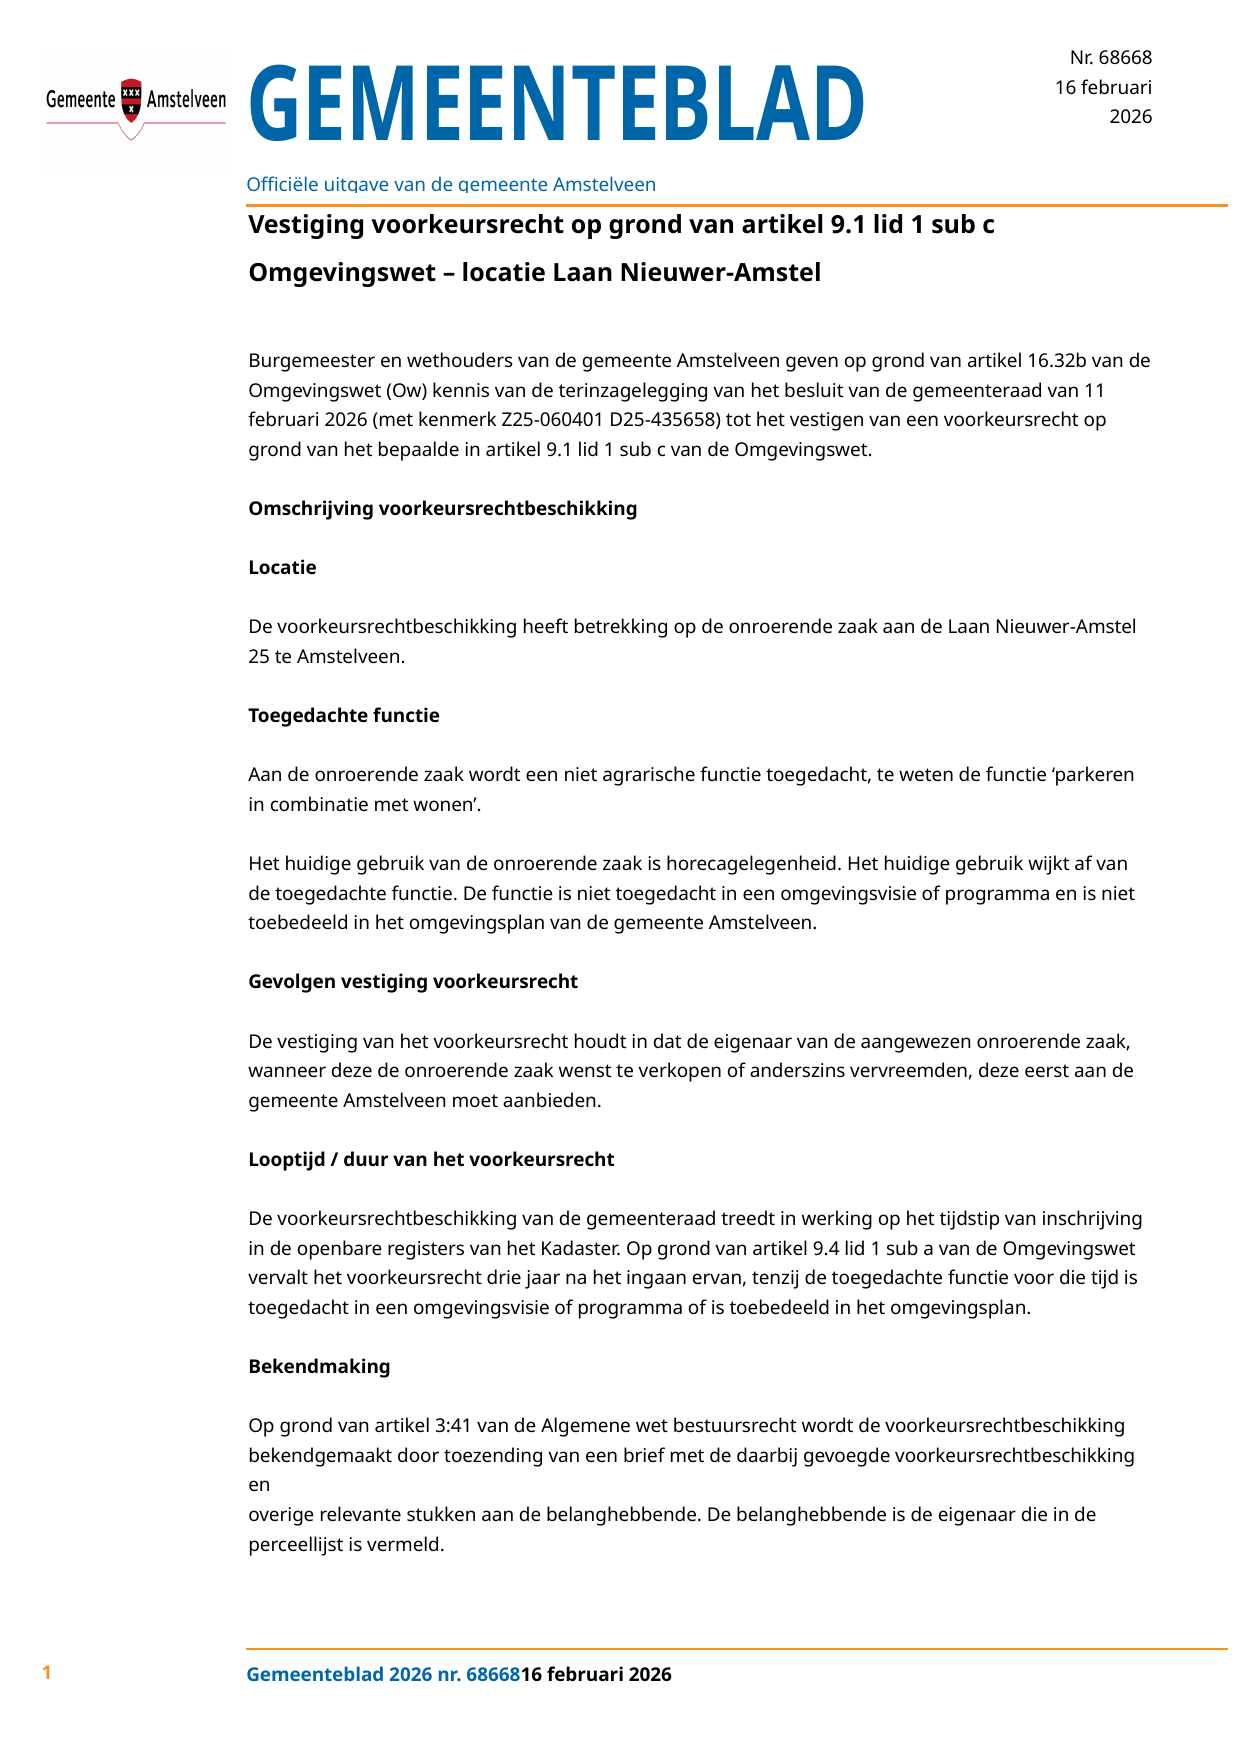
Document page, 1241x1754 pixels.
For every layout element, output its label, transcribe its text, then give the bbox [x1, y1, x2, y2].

text Op grond van artikel 3:41 van de Algemene wet bestuursrecht wordt de voorkeursrechtbeschikking [248, 1412, 1152, 1438]
text De voorkeursrechtbeschikking van de gemeenteraad treedt in werking op het tijdstip van inschrijving in de openbare registers van het Kadaster. Op grond van artikel 9.4 lid 1 sub a van de Omgevingswet vervalt het voorkeursrecht drie jaar na het ingaan ervan, tenzij de toegedachte functie voor die tijd is toegedacht in een omgevingsvisie of programma of is toebedeeld in het omgevingsplan. [248, 1205, 1152, 1320]
text Locatie [248, 554, 1152, 580]
text Vestiging voorkeursrecht op grond van artikel 9.1 lid 1 sub c Omgevingswet – locatie Laan Nieuwer-Amstel [248, 207, 1152, 288]
text Burgemeester en wethouders van de gemeente Amstelveen geven op grond van artikel 16.32b van de Omgevingswet (Ow) kennis van de terinzagelegging van het besluit van de gemeenteraad van 11 februari 2026 (met kenmerk Z25-060401 D25-435658) tot het vestigen van een voorkeursrecht op grond van het bepaalde in artikel 9.1 lid 1 sub c van de Omgevingswet. [248, 347, 1152, 462]
text Omschrijving voorkeursrechtbeschikking [248, 495, 1152, 521]
picture [41, 47, 231, 172]
text Bekendmaking [248, 1353, 1152, 1379]
text Looptijd / duur van het voorkeursrecht [248, 1146, 1152, 1172]
text Toegedachte functie [248, 702, 1152, 728]
text De voorkeursrechtbeschikking heeft betrekking op de onroerende zaak aan de Laan Nieuwer-Amstel 25 te Amstelveen. [248, 614, 1152, 669]
text overige relevante stukken aan de belanghebbende. De belanghebbende is de eigenaar die in de perceellijst is vermeld. [248, 1501, 1152, 1557]
text Gevolgen vestiging voorkeursrecht [248, 969, 1152, 994]
text Aan de onroerende zaak wordt een niet agrarische functie toegedacht, te weten de functie ‘parkeren in combinatie met wonen’. [248, 762, 1152, 817]
text De vestiging van het voorkeursrecht houdt in dat de eigenaar van de aangewezen onroerende zaak, wanneer deze de onroerende zaak wenst te verkopen of anderszins vervreemden, deze eerst aan de gemeente Amstelveen moet aanbieden. [248, 1028, 1152, 1113]
text Het huidige gebruik van de onroerende zaak is horecagelegenheid. Het huidige gebruik wijkt af van de toegedachte functie. De functie is niet toegedacht in een omgevingsvisie of programma en is niet toebedeeld in het omgevingsplan van de gemeente Amstelveen. [248, 850, 1152, 935]
text bekendgemaakt door toezending van een brief met de daarbij gevoegde voorkeursrechtbeschikking en [248, 1442, 1152, 1497]
